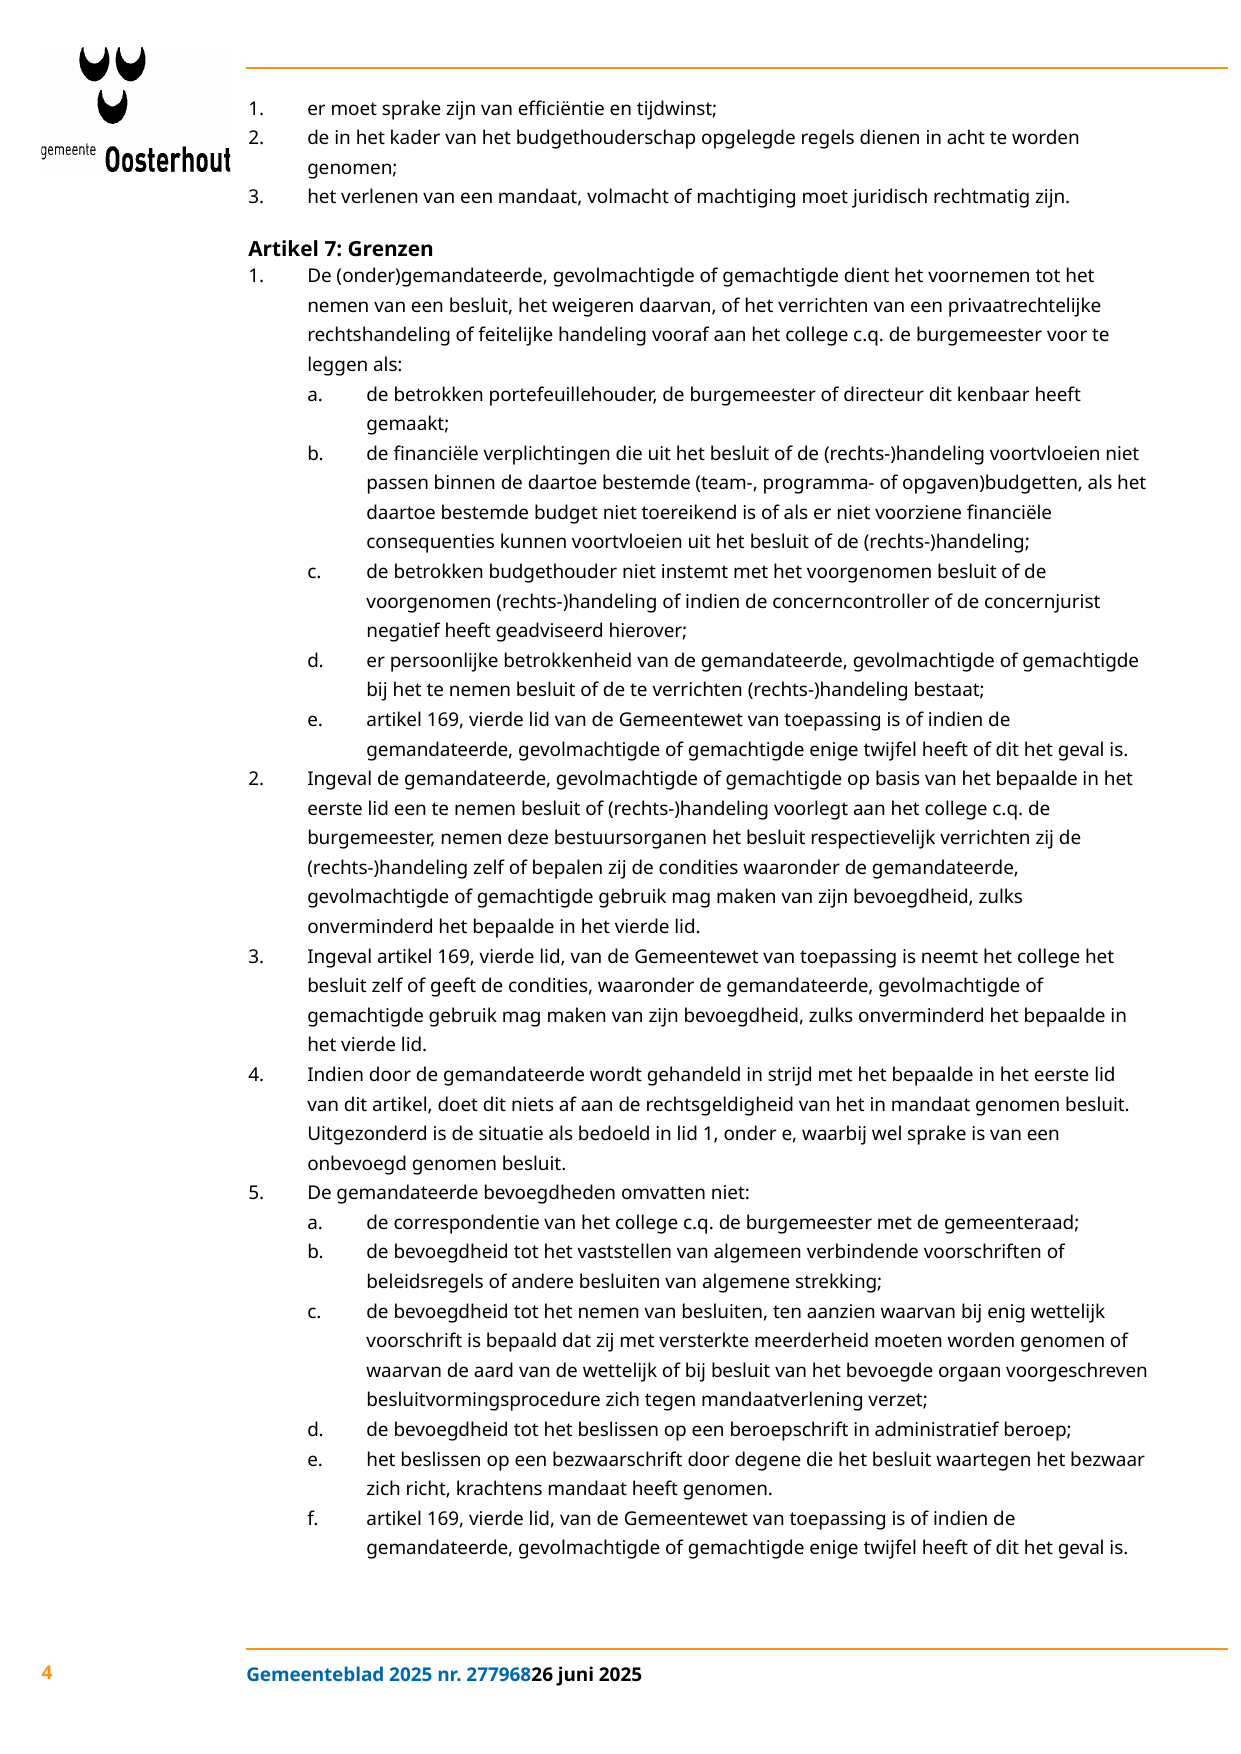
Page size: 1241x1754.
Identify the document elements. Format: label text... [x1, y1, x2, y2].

text Artikel 7: Grenzen [248, 234, 1152, 262]
list de bevoegdheid tot het beslissen op een beroepschrift in administratief beroep; [307, 1416, 1152, 1442]
list Ingeval de gemandateerde, gevolmachtigde of gemachtigde op basis van het bepaalde in het eerste lid een te nemen besluit of (rechts-)handeling voorlegt aan het college c.q. de burgemeester, nemen deze bestuursorganen het besluit respectievelijk verrichten zij de (rechts-)handeling zelf of bepalen zij de condities waaronder de gemandateerde, gevolmachtigde of gemachtigde gebruik mag maken van zijn bevoegdheid, zulks onverminderd het bepaalde in het vierde lid. [248, 765, 1152, 939]
list Indien door de gemandateerde wordt gehandeld in strijd met het bepaalde in het eerste lid van dit artikel, doet dit niets af aan de rechtsgeldigheid van het in mandaat genomen besluit. Uitgezonderd is de situatie als bedoeld in lid 1, onder e, waarbij wel sprake is van een onbevoegd genomen besluit. [248, 1061, 1152, 1176]
list artikel 169, vierde lid, van de Gemeentewet van toepassing is of indien de gemandateerde, gevolmachtigde of gemachtigde enige twijfel heeft of dit het geval is. [307, 1505, 1152, 1560]
list de correspondentie van het college c.q. de burgemeester met de gemeenteraad; [307, 1209, 1152, 1235]
list De (onder)gemandateerde, gevolmachtigde of gemachtigde dient het voornemen tot het nemen van een besluit, het weigeren daarvan, of het verrichten van een privaatrechtelijke rechtshandeling of feitelijke handeling vooraf aan het college c.q. de burgemeester voor te leggen als: [248, 262, 1152, 377]
list de in het kader van het budgethouderschap opgelegde regels dienen in acht te worden genomen; [248, 124, 1152, 180]
list de bevoegdheid tot het vaststellen van algemeen verbindende voorschriften of beleidsregels of andere besluiten van algemene strekking; [307, 1239, 1152, 1294]
list de bevoegdheid tot het nemen van besluiten, ten aanzien waarvan bij enig wettelijk voorschrift is bepaald dat zij met versterkte meerderheid moeten worden genomen of waarvan de aard van de wettelijk of bij besluit van het bevoegde orgaan voorgeschreven besluitvormingsprocedure zich tegen mandaatverlening verzet; [307, 1298, 1152, 1412]
list de financiële verplichtingen die uit het besluit of de (rechts-)handeling voortvloeien niet passen binnen de daartoe bestemde (team-, programma- of opgaven)budgetten, als het daartoe bestemde budget niet toereikend is of als er niet voorziene financiële consequenties kunnen voortvloeien uit het besluit of de (rechts-)handeling; [307, 440, 1152, 554]
list de betrokken budgethouder niet instemt met het voorgenomen besluit of de voorgenomen (rechts-)handeling of indien de concerncontroller of de concernjurist negatief heeft geadviseerd hierover; [307, 558, 1152, 643]
list het beslissen op een bezwaarschrift door degene die het besluit waartegen het bezwaar zich richt, krachtens mandaat heeft genomen. [307, 1446, 1152, 1501]
list er persoonlijke betrokkenheid van de gemandateerde, gevolmachtigde of gemachtigde bij het te nemen besluit of de te verrichten (rechts-)handeling bestaat; [307, 647, 1152, 702]
list er moet sprake zijn van efficiëntie en tijdwinst; [248, 95, 1152, 121]
list het verlenen van een mandaat, volmacht of machtiging moet juridisch rechtmatig zijn. [248, 183, 1152, 209]
picture [41, 47, 231, 172]
list De gemandateerde bevoegdheden omvatten niet: [248, 1179, 1152, 1205]
list Ingeval artikel 169, vierde lid, van de Gemeentewet van toepassing is neemt het college het besluit zelf of geeft de condities, waaronder de gemandateerde, gevolmachtigde of gemachtigde gebruik mag maken van zijn bevoegdheid, zulks onverminderd het bepaalde in het vierde lid. [248, 943, 1152, 1057]
list artikel 169, vierde lid van de Gemeentewet van toepassing is of indien de gemandateerde, gevolmachtigde of gemachtigde enige twijfel heeft of dit het geval is. [307, 706, 1152, 761]
list de betrokken portefeuillehouder, de burgemeester of directeur dit kenbaar heeft gemaakt; [307, 381, 1152, 436]
